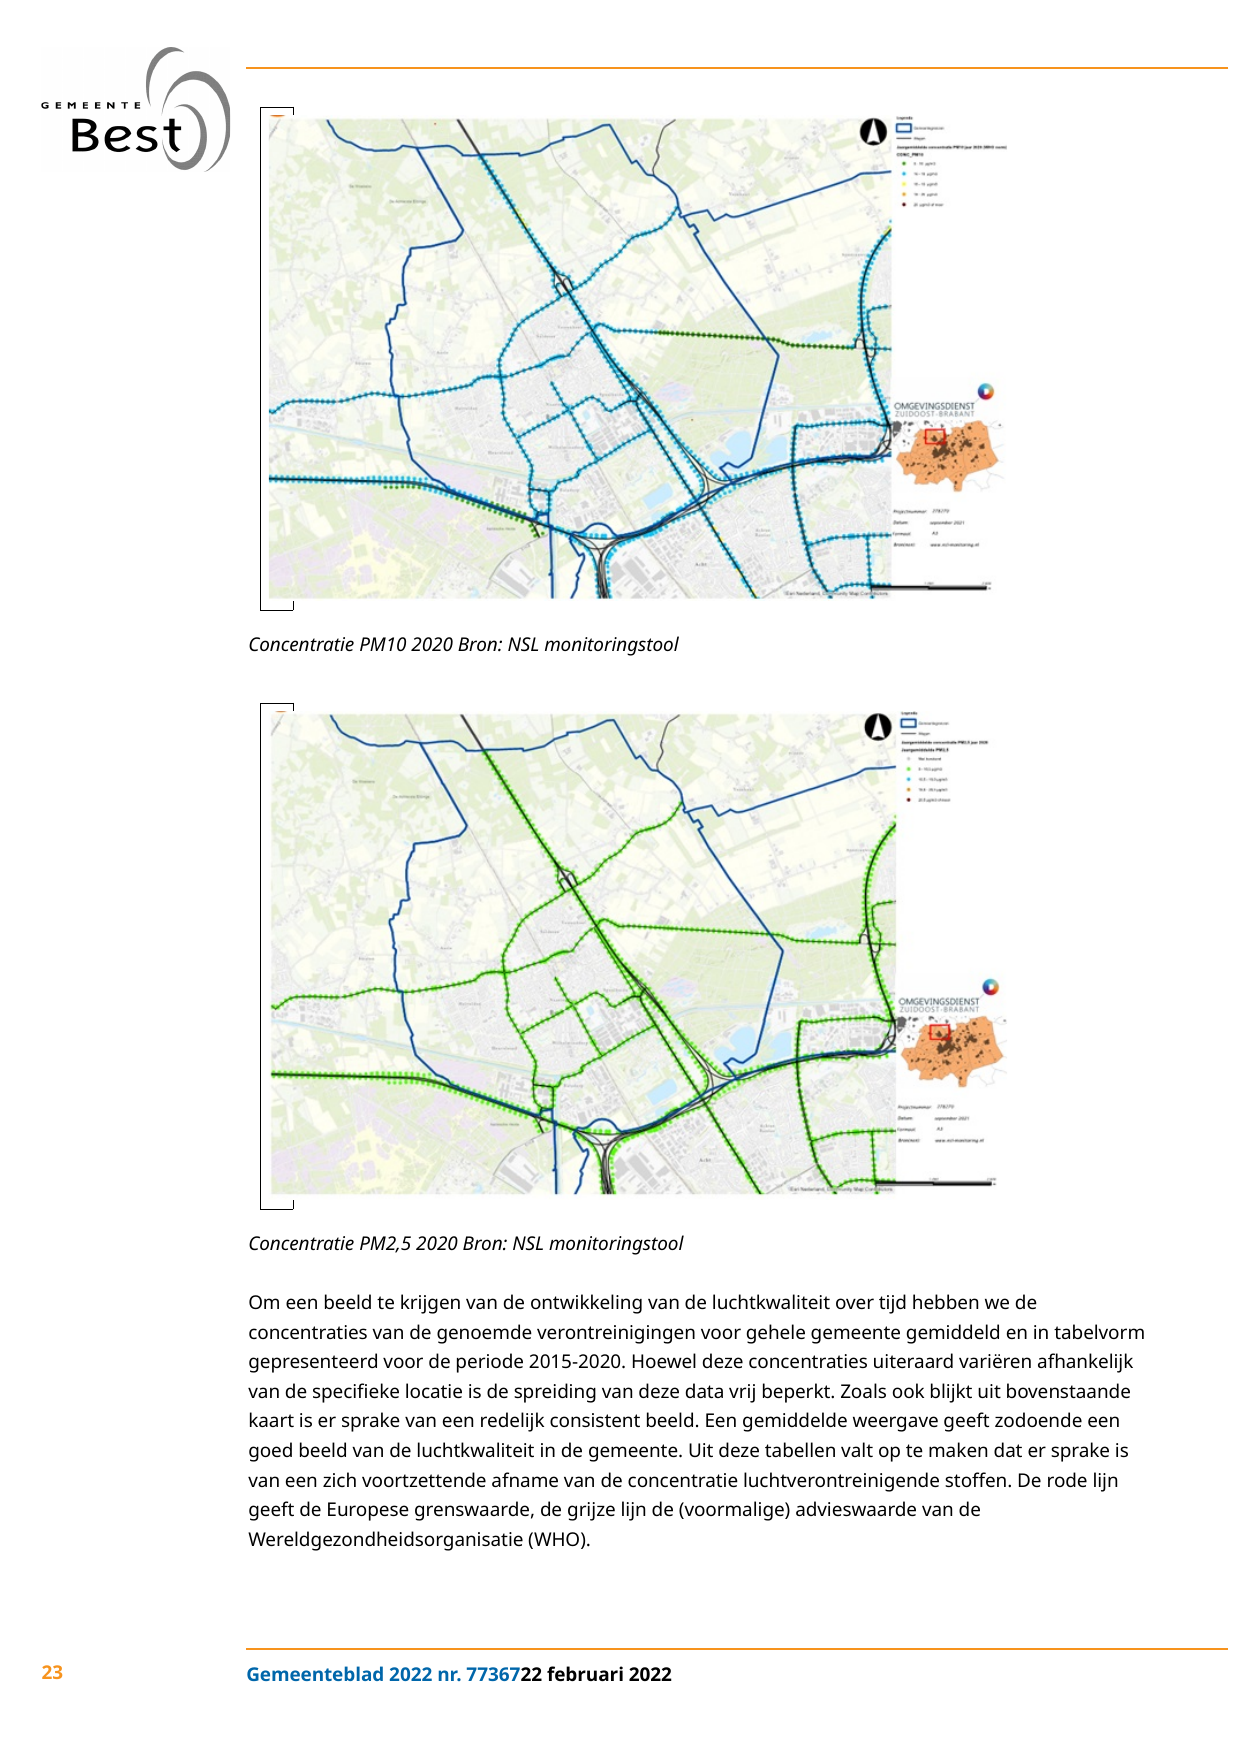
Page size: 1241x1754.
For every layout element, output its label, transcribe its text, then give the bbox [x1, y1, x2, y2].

picture [268, 115, 1008, 601]
picture [41, 47, 231, 172]
text Concentratie PM2,5 2020 Bron: NSL monitoringstool [248, 1230, 1152, 1256]
text Concentratie PM10 2020 Bron: NSL monitoringstool [248, 631, 1152, 657]
picture [268, 711, 1008, 1200]
text Om een beeld te krijgen van de ontwikkeling van de luchtkwaliteit over tijd hebben we de concentraties van de genoemde verontreinigingen voor gehele gemeente gemiddeld en in tabelvorm gepresenteerd voor de periode 2015-2020. Hoewel deze concentraties uiteraard variëren afhankelijk van de specifieke locatie is de spreiding van deze data vrij beperkt. Zoals ook blijkt uit bovenstaande kaart is er sprake van een redelijk consistent beeld. Een gemiddelde weergave geeft zodoende een goed beeld van de luchtkwaliteit in de gemeente. Uit deze tabellen valt op te maken dat er sprake is van een zich voortzettende afname van de concentratie luchtverontreinigende stoffen. De rode lijn geeft de Europese grenswaarde, de grijze lijn de (voormalige) advieswaarde van de Wereldgezondheidsorganisatie (WHO). [248, 1289, 1152, 1552]
